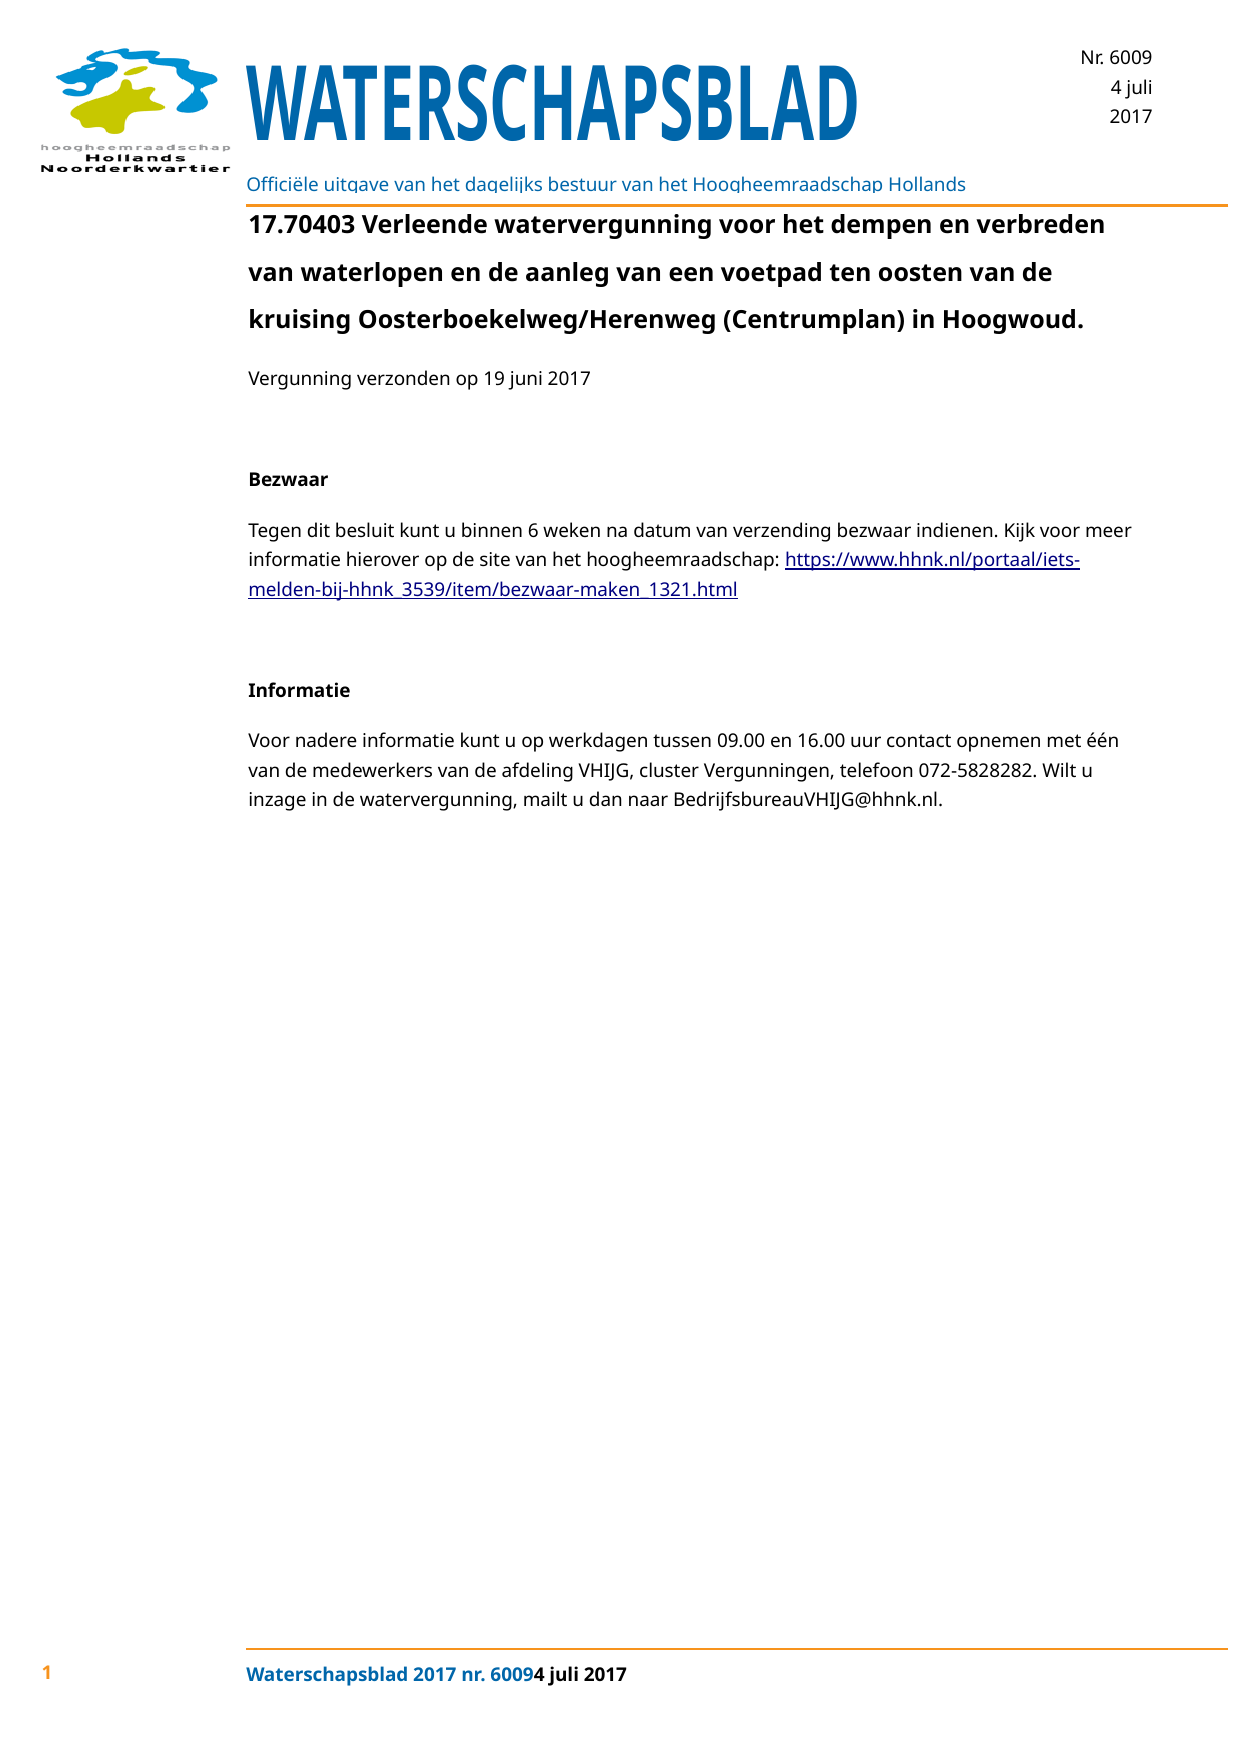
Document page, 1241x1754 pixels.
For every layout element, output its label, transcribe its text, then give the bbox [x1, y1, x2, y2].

text Informatie [248, 677, 1152, 702]
text Voor nadere informatie kunt u op werkdagen tussen 09.00 en 16.00 uur contact opnemen met één van de medewerkers van de afdeling VHIJG, cluster Vergunningen, telefoon 072-5828282. Wilt u inzage in de watervergunning, mailt u dan naar BedrijfsbureauVHIJG@hhnk.nl. [248, 727, 1152, 812]
text Vergunning verzonden op 19 juni 2017 [248, 366, 1152, 391]
picture [41, 47, 231, 172]
text 17.70403 Verleende watervergunning voor het dempen en verbreden van waterlopen en de aanleg van een voetpad ten oosten van de kruising Oosterboekelweg/Herenweg (Centrumplan) in Hoogwoud. [248, 207, 1152, 336]
text Tegen dit besluit kunt u binnen 6 weken na datum van verzending bezwaar indienen. Kijk voor meer informatie hierover op de site van het hoogheemraadschap: https://www.hhnk.nl/portaal/iets-melden-bij-hhnk_3539/item/bezwaar-maken_1321.html [248, 517, 1152, 602]
text Bezwaar [248, 466, 1152, 492]
